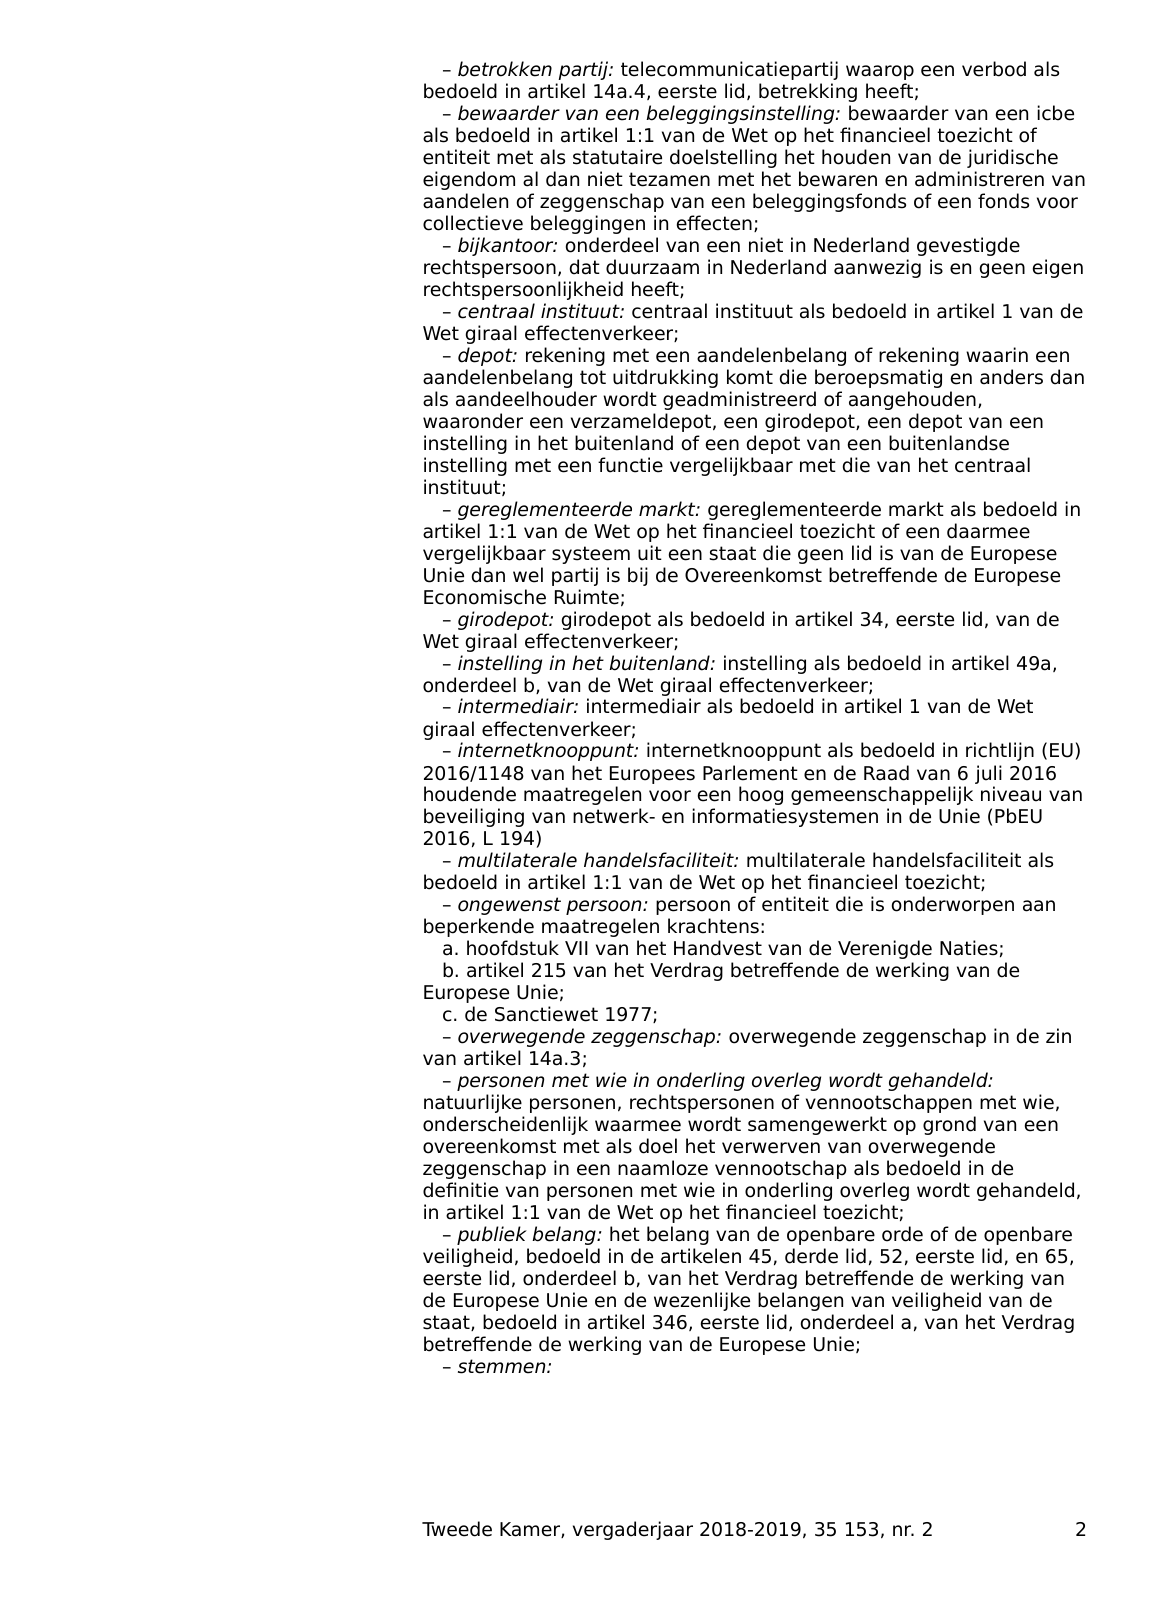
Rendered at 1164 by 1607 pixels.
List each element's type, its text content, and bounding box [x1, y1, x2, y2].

text – stemmen: [422, 1356, 1087, 1378]
text – bewaarder van een beleggingsinstelling: bewaarder van een icbe als bedoeld in artikel 1:1 van de Wet op het financieel toezicht of entiteit met als statutaire doelstelling het houden van de juridische eigendom al dan niet tezamen met het bewaren en administreren van aandelen of zeggenschap van een beleggingsfonds of een fonds voor collectieve beleggingen in effecten; [422, 103, 1087, 235]
text – betrokken partij: telecommunicatiepartij waarop een verbod als bedoeld in artikel 14a.4, eerste lid, betrekking heeft; [422, 59, 1087, 103]
text – overwegende zeggenschap: overwegende zeggenschap in de zin van artikel 14a.3; [422, 1026, 1087, 1070]
text b. artikel 215 van het Verdrag betreffende de werking van de Europese Unie; [422, 960, 1087, 1004]
text – gereglementeerde markt: gereglementeerde markt als bedoeld in artikel 1:1 van de Wet op het financieel toezicht of een daarmee vergelijkbaar systeem uit een staat die geen lid is van de Europese Unie dan wel partij is bij de Overeenkomst betreffende de Europese Economische Ruimte; [422, 499, 1087, 608]
text – depot: rekening met een aandelenbelang of rekening waarin een aandelenbelang tot uitdrukking komt die beroepsmatig en anders dan als aandeelhouder wordt geadministreerd of aangehouden, waaronder een verzameldepot, een girodepot, een depot van een instelling in het buitenland of een depot van een buitenlandse instelling met een functie vergelijkbaar met die van het centraal instituut; [422, 345, 1087, 499]
text – centraal instituut: centraal instituut als bedoeld in artikel 1 van de Wet giraal effectenverkeer; [422, 301, 1087, 345]
text – girodepot: girodepot als bedoeld in artikel 34, eerste lid, van de Wet giraal effectenverkeer; [422, 608, 1087, 652]
text c. de Sanctiewet 1977; [422, 1004, 1087, 1026]
text – instelling in het buitenland: instelling als bedoeld in artikel 49a, onderdeel b, van de Wet giraal effectenverkeer; [422, 652, 1087, 696]
text – multilaterale handelsfaciliteit: multilaterale handelsfaciliteit als bedoeld in artikel 1:1 van de Wet op het financieel toezicht; [422, 850, 1087, 894]
text – personen met wie in onderling overleg wordt gehandeld: natuurlijke personen, rechtspersonen of vennootschappen met wie, onderscheidenlijk waarmee wordt samengewerkt op grond van een overeenkomst met als doel het verwerven van overwegende zeggenschap in een naamloze vennootschap als bedoeld in de definitie van personen met wie in onderling overleg wordt gehandeld, in artikel 1:1 van de Wet op het financieel toezicht; [422, 1070, 1087, 1224]
text – internetknooppunt: internetknooppunt als bedoeld in richtlijn (EU) 2016/1148 van het Europees Parlement en de Raad van 6 juli 2016 houdende maatregelen voor een hoog gemeenschappelijk niveau van beveiliging van netwerk- en informatiesystemen in de Unie (PbEU 2016, L 194) [422, 740, 1087, 850]
text – intermediair: intermediair als bedoeld in artikel 1 van de Wet giraal effectenverkeer; [422, 696, 1087, 740]
text a. hoofdstuk VII van het Handvest van de Verenigde Naties; [422, 938, 1087, 960]
text – ongewenst persoon: persoon of entiteit die is onderworpen aan beperkende maatregelen krachtens: [422, 894, 1087, 938]
text – bijkantoor: onderdeel van een niet in Nederland gevestigde rechtspersoon, dat duurzaam in Nederland aanwezig is en geen eigen rechtspersoonlijkheid heeft; [422, 235, 1087, 301]
text – publiek belang: het belang van de openbare orde of de openbare veiligheid, bedoeld in de artikelen 45, derde lid, 52, eerste lid, en 65, eerste lid, onderdeel b, van het Verdrag betreffende de werking van de Europese Unie en de wezenlijke belangen van veiligheid van de staat, bedoeld in artikel 346, eerste lid, onderdeel a, van het Verdrag betreffende de werking van de Europese Unie; [422, 1224, 1087, 1356]
